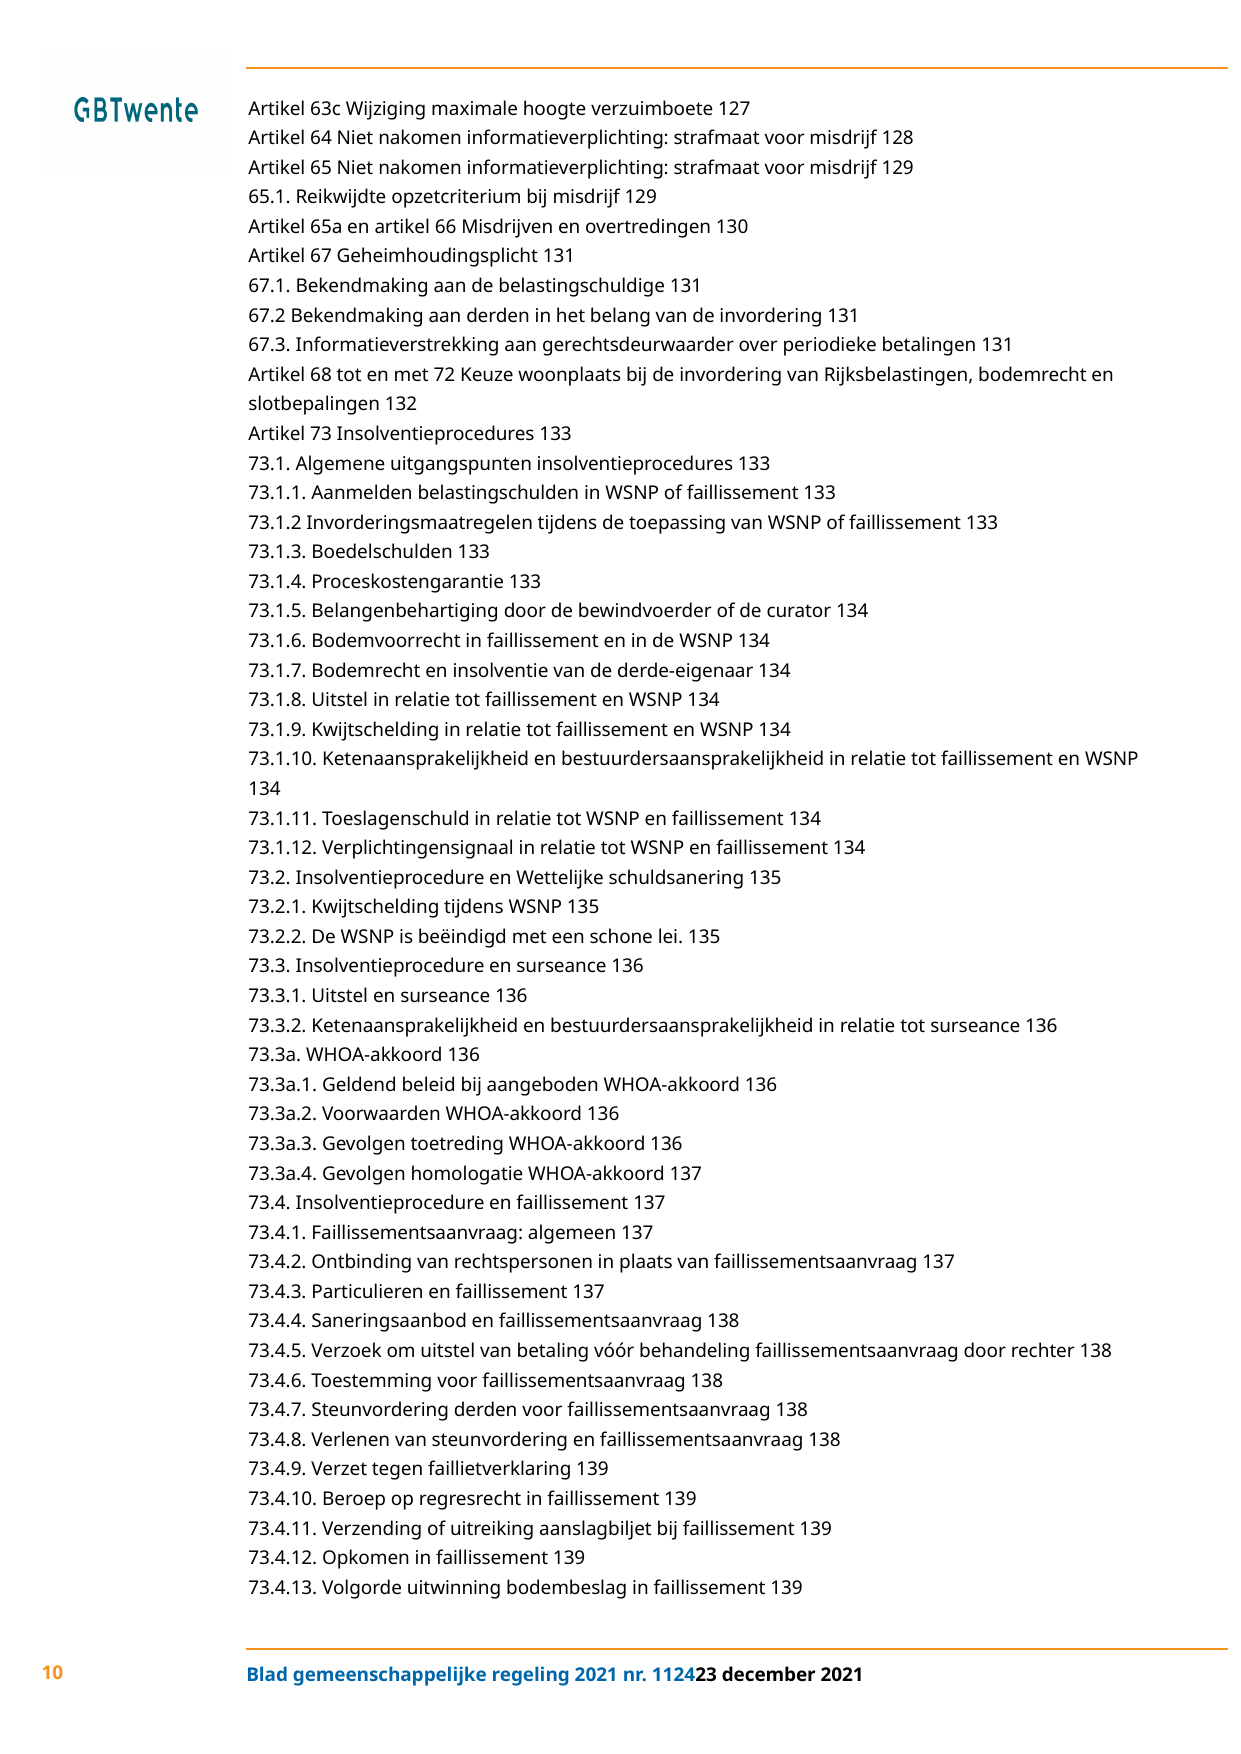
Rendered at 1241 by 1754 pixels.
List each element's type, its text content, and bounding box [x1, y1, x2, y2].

text 67.1. Bekendmaking aan de belastingschuldige 131 [248, 272, 1152, 298]
text 73.4.8. Verlenen van steunvordering en faillissementsaanvraag 138 [248, 1426, 1152, 1452]
text 73.4.4. Saneringsaanbod en faillissementsaanvraag 138 [248, 1308, 1152, 1333]
text Artikel 65a en artikel 66 Misdrijven en overtredingen 130 [248, 213, 1152, 239]
text 65.1. Reikwijdte opzetcriterium bij misdrijf 129 [248, 183, 1152, 209]
text 73.4.1. Faillissementsaanvraag: algemeen 137 [248, 1219, 1152, 1245]
text 73.4.5. Verzoek om uitstel van betaling vóór behandeling faillissementsaanvraag door rechter 138 [248, 1337, 1152, 1363]
text Artikel 63c Wijziging maximale hoogte verzuimboete 127 [248, 95, 1152, 121]
text 73.1. Algemene uitgangspunten insolventieprocedures 133 [248, 450, 1152, 476]
text 73.3.1. Uitstel en surseance 136 [248, 982, 1152, 1008]
text 73.4.2. Ontbinding van rechtspersonen in plaats van faillissementsaanvraag 137 [248, 1248, 1152, 1274]
text 73.1.1. Aanmelden belastingschulden in WSNP of faillissement 133 [248, 479, 1152, 505]
text 73.1.7. Bodemrecht en insolventie van de derde-eigenaar 134 [248, 657, 1152, 683]
text Artikel 64 Niet nakomen informatieverplichting: strafmaat voor misdrijf 128 [248, 124, 1152, 150]
text Artikel 65 Niet nakomen informatieverplichting: strafmaat voor misdrijf 129 [248, 154, 1152, 180]
text 73.1.6. Bodemvoorrecht in faillissement en in de WSNP 134 [248, 627, 1152, 653]
picture [41, 47, 231, 172]
text Artikel 68 tot en met 72 Keuze woonplaats bij de invordering van Rijksbelastingen, bodemrecht en slotbepalingen 132 [248, 361, 1152, 416]
text 73.4. Insolventieprocedure en faillissement 137 [248, 1189, 1152, 1215]
text Artikel 67 Geheimhoudingsplicht 131 [248, 243, 1152, 268]
text 73.1.5. Belangenbehartiging door de bewindvoerder of de curator 134 [248, 598, 1152, 623]
text 73.3a.4. Gevolgen homologatie WHOA-akkoord 137 [248, 1160, 1152, 1186]
text 73.1.3. Boedelschulden 133 [248, 538, 1152, 564]
text 73.3a.2. Voorwaarden WHOA-akkoord 136 [248, 1101, 1152, 1126]
text 73.4.7. Steunvordering derden voor faillissementsaanvraag 138 [248, 1396, 1152, 1422]
text 73.4.11. Verzending of uitreiking aanslagbiljet bij faillissement 139 [248, 1515, 1152, 1541]
text 73.3.2. Ketenaansprakelijkheid en bestuurdersaansprakelijkheid in relatie tot surseance 136 [248, 1012, 1152, 1038]
text 73.1.12. Verplichtingensignaal in relatie tot WSNP en faillissement 134 [248, 834, 1152, 860]
text 73.3a.3. Gevolgen toetreding WHOA-akkoord 136 [248, 1130, 1152, 1156]
text 73.3. Insolventieprocedure en surseance 136 [248, 953, 1152, 978]
text 73.4.6. Toestemming voor faillissementsaanvraag 138 [248, 1367, 1152, 1393]
text 73.4.13. Volgorde uitwinning bodembeslag in faillissement 139 [248, 1574, 1152, 1600]
text 73.1.9. Kwijtschelding in relatie tot faillissement en WSNP 134 [248, 716, 1152, 742]
text 73.3a. WHOA-akkoord 136 [248, 1041, 1152, 1067]
text 73.1.8. Uitstel in relatie tot faillissement en WSNP 134 [248, 686, 1152, 712]
text 73.1.2 Invorderingsmaatregelen tijdens de toepassing van WSNP of faillissement 133 [248, 509, 1152, 535]
text 73.4.12. Opkomen in faillissement 139 [248, 1544, 1152, 1570]
text 73.2. Insolventieprocedure en Wettelijke schuldsanering 135 [248, 864, 1152, 890]
text 73.2.2. De WSNP is beëindigd met een schone lei. 135 [248, 923, 1152, 949]
text 73.4.10. Beroep op regresrecht in faillissement 139 [248, 1485, 1152, 1511]
text 67.2 Bekendmaking aan derden in het belang van de invordering 131 [248, 302, 1152, 328]
text 73.1.10. Ketenaansprakelijkheid en bestuurdersaansprakelijkheid in relatie tot faillissement en WSNP 134 [248, 746, 1152, 801]
text 73.1.11. Toeslagenschuld in relatie tot WSNP en faillissement 134 [248, 805, 1152, 831]
text 73.4.9. Verzet tegen faillietverklaring 139 [248, 1456, 1152, 1481]
text 73.3a.1. Geldend beleid bij aangeboden WHOA-akkoord 136 [248, 1071, 1152, 1097]
text 73.2.1. Kwijtschelding tijdens WSNP 135 [248, 893, 1152, 919]
text 73.4.3. Particulieren en faillissement 137 [248, 1278, 1152, 1304]
text 67.3. Informatieverstrekking aan gerechtsdeurwaarder over periodieke betalingen 131 [248, 331, 1152, 357]
text 73.1.4. Proceskostengarantie 133 [248, 568, 1152, 594]
text Artikel 73 Insolventieprocedures 133 [248, 420, 1152, 446]
